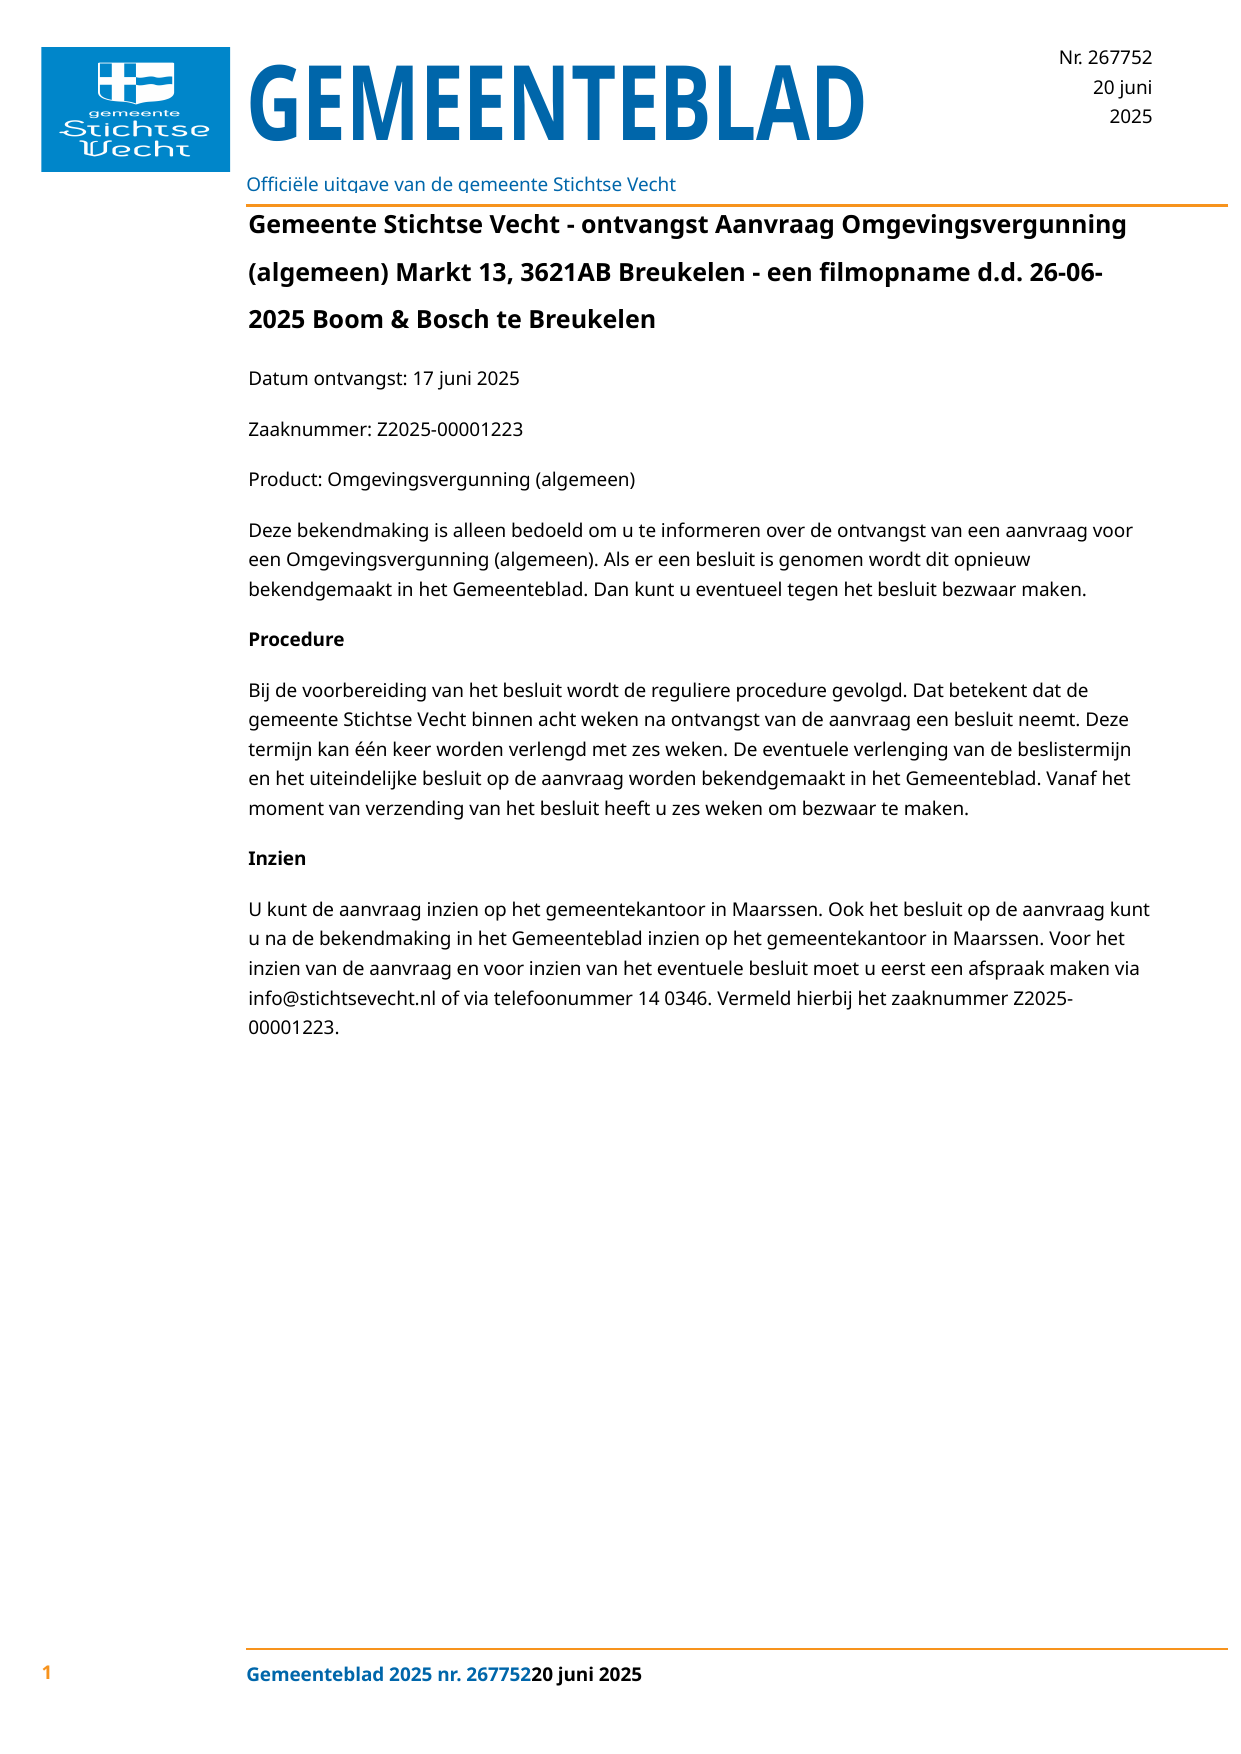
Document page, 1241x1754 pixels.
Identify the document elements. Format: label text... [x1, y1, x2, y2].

text Zaaknummer: Z2025-00001223 [248, 416, 1152, 442]
text Procedure [248, 626, 1152, 652]
text Deze bekendmaking is alleen bedoeld om u te informeren over de ontvangst van een aanvraag voor een Omgevingsvergunning (algemeen). Als er een besluit is genomen wordt dit opnieuw bekendgemaakt in het Gemeenteblad. Dan kunt u eventueel tegen het besluit bezwaar maken. [248, 517, 1152, 602]
text Datum ontvangst: 17 juni 2025 [248, 366, 1152, 391]
text Gemeente Stichtse Vecht - ontvangst Aanvraag Omgevingsvergunning (algemeen) Markt 13, 3621AB Breukelen - een filmopname d.d. 26-06-2025 Boom & Bosch te Breukelen [248, 207, 1152, 336]
picture [137, 63, 174, 103]
text U kunt de aanvraag inzien op het gemeentekantoor in Maarssen. Ook het besluit op de aanvraag kunt u na de bekendmaking in het Gemeenteblad inzien op het gemeentekantoor in Maarssen. Voor het inzien van de aanvraag en voor inzien van het eventuele besluit moet u eerst een afspraak maken via info@stichtsevecht.nl of via telefoonummer 14 0346. Vermeld hierbij het zaaknummer Z2025-00001223. [248, 896, 1152, 1040]
text Product: Omgevingsvergunning (algemeen) [248, 466, 1152, 492]
picture [99, 63, 135, 101]
text Inzien [248, 846, 1152, 871]
text Bij de voorbereiding van het besluit wordt de reguliere procedure gevolgd. Dat betekent dat de gemeente Stichtse Vecht binnen acht weken na ontvangst van de aanvraag een besluit neemt. Deze termijn kan één keer worden verlengd met zes weken. De eventuele verlenging van de beslistermijn en het uiteindelijke besluit op de aanvraag worden bekendgemaakt in het Gemeenteblad. Vanaf het moment van verzending van het besluit heeft u zes weken om bezwaar te maken. [248, 677, 1152, 821]
